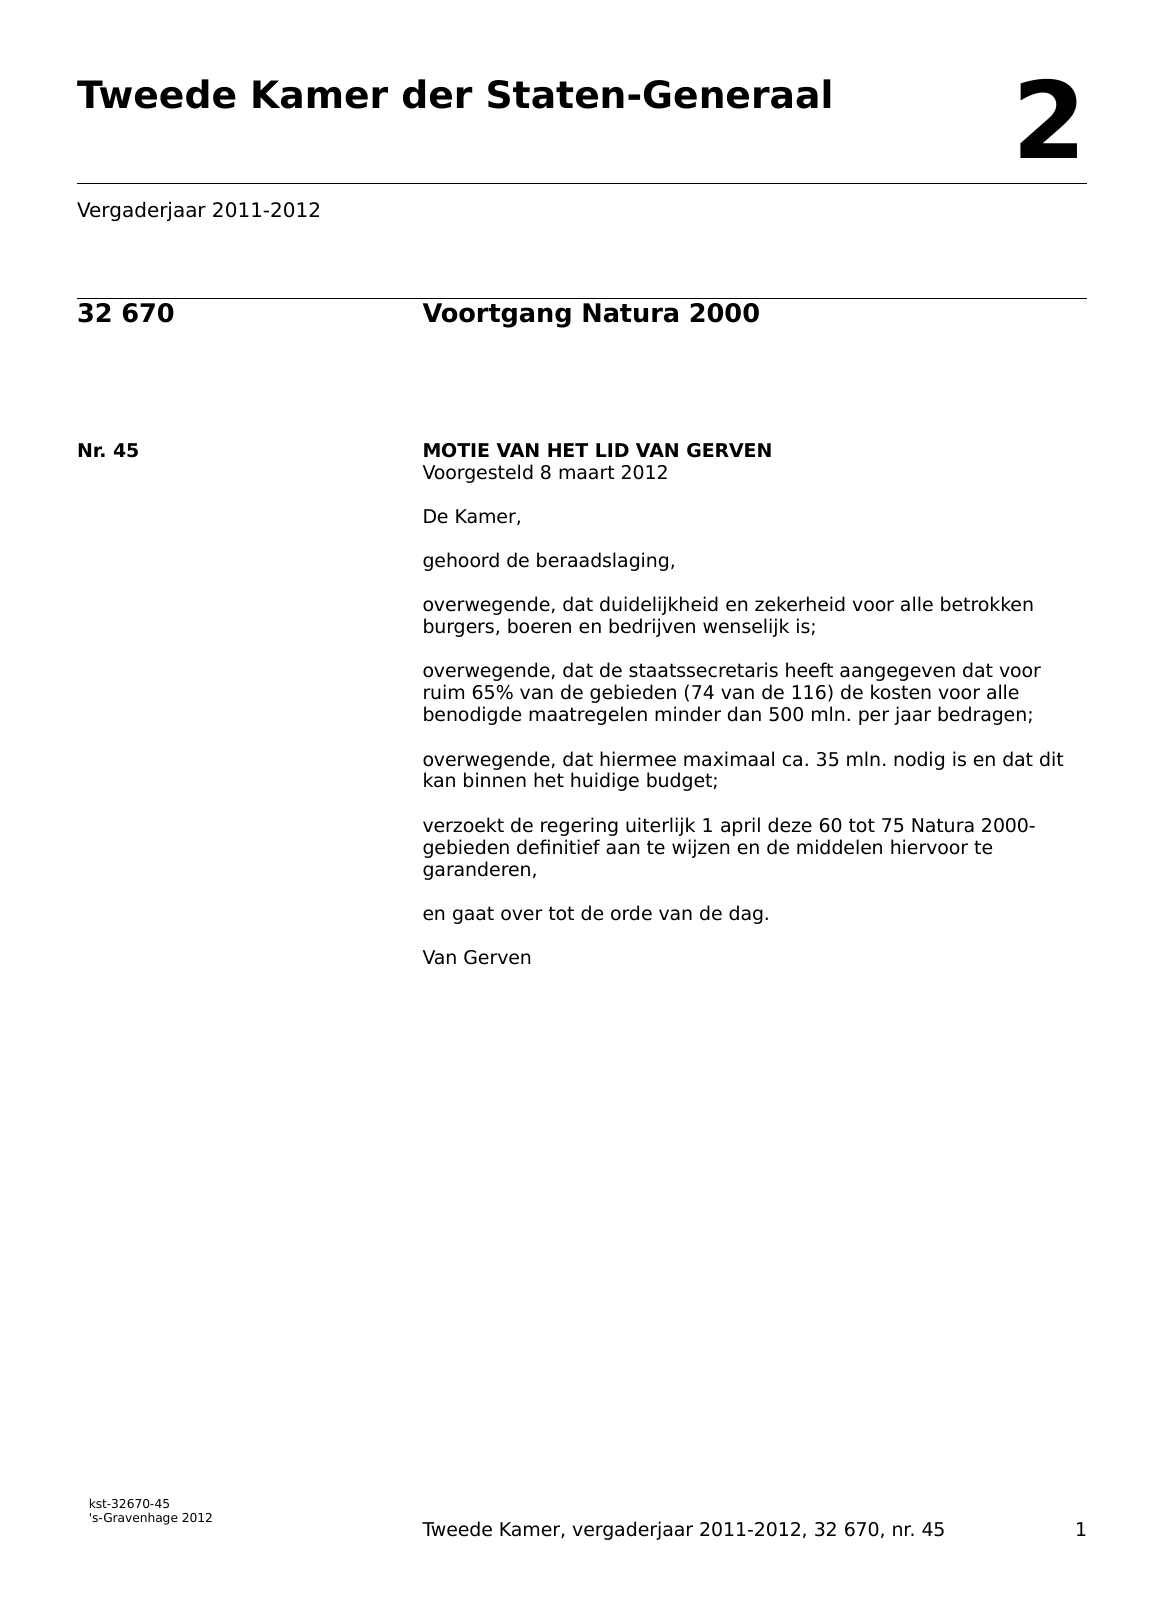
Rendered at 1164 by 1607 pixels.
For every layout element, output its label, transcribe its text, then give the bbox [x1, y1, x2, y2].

subtitle Nr. 45 MOTIE VAN HET LID VAN GERVEN [77, 440, 1087, 462]
text Voorgesteld 8 maart 2012 [422, 462, 1087, 484]
text verzoekt de regering uiterlijk 1 april deze 60 tot 75 Natura 2000-gebieden definitief aan te wijzen en de middelen hiervoor te garanderen, [422, 814, 1087, 881]
text gehoord de beraadslaging, [422, 550, 1087, 572]
text De Kamer, [422, 506, 1087, 528]
table_cell Vergaderjaar 2011-2012 [77, 184, 1087, 298]
subtitle 32 670 Voortgang Natura 2000 [77, 299, 1087, 329]
text overwegende, dat hiermee maximaal ca. 35 mln. nodig is en dat dit kan binnen het huidige budget; [422, 748, 1087, 792]
text en gaat over tot de orde van de dag. [422, 903, 1087, 925]
text 's-Gravenhage 2012 [88, 1511, 323, 1525]
table_header 2 [886, 59, 1087, 183]
text kst-32670-45 [88, 1497, 323, 1511]
text overwegende, dat de staatssecretaris heeft aangegeven dat voor ruim 65% van de gebieden (74 van de 116) de kosten voor alle benodigde maatregelen minder dan 500 mln. per jaar bedragen; [422, 660, 1087, 726]
text Van Gerven [422, 947, 1087, 969]
table_header Tweede Kamer der Staten-Generaal [77, 59, 886, 183]
text overwegende, dat duidelijkheid en zekerheid voor alle betrokken burgers, boeren en bedrijven wenselijk is; [422, 594, 1087, 638]
